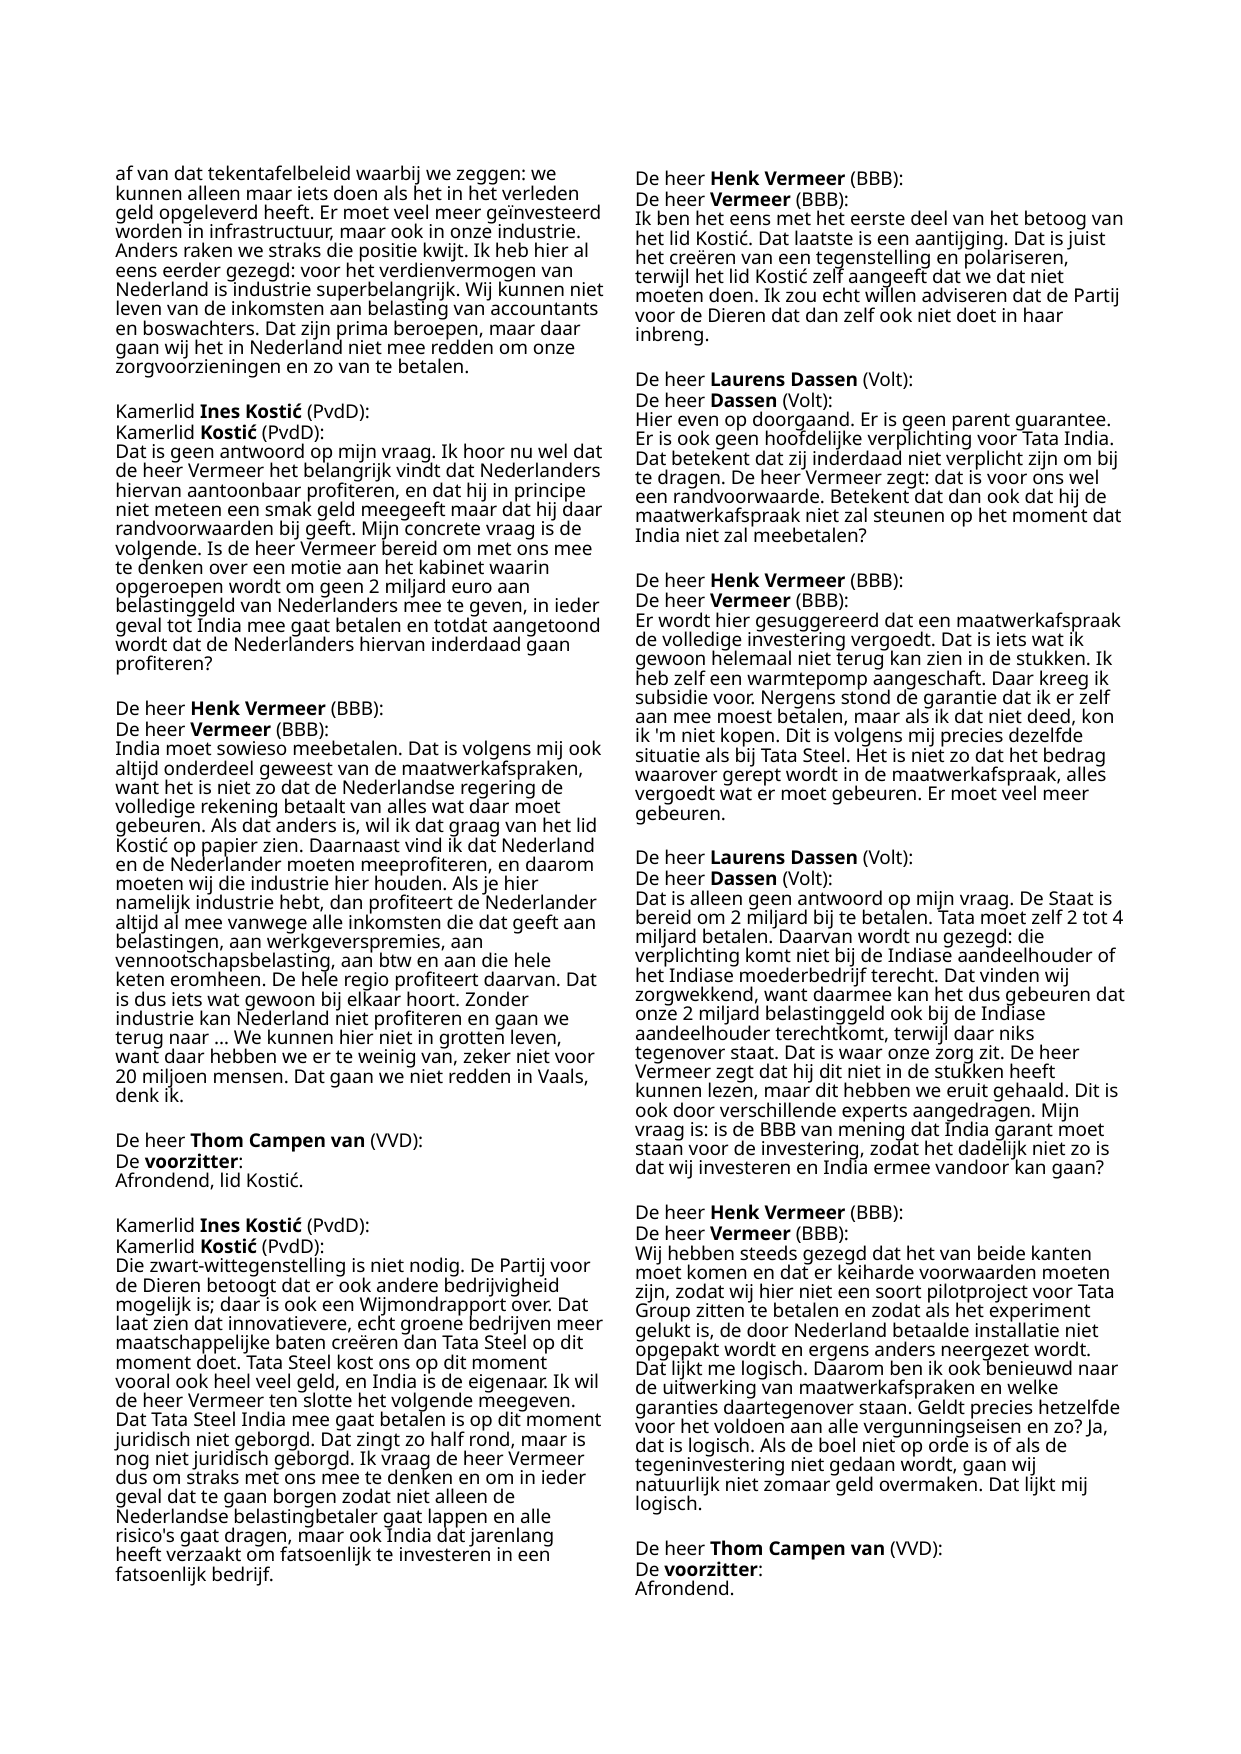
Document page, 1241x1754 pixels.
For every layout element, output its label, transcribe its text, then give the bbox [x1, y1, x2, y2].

text Kamerlid Kostić (PvdD): [115, 424, 605, 443]
text Afrondend, lid Kostić. [115, 1172, 605, 1191]
text De heer Dassen (Volt): [635, 392, 1125, 411]
text De heer Vermeer (BBB): [635, 592, 1125, 612]
text Kamerlid Ines Kostić (PvdD): [115, 398, 605, 424]
text Kamerlid Kostić (PvdD): [115, 1238, 605, 1257]
text De heer Dassen (Volt): [635, 870, 1125, 889]
text De voorzitter: [635, 1561, 1125, 1580]
text India moet sowieso meebetalen. Dat is volgens mij ook altijd onderdeel geweest van de maatwerkafspraken, want het is niet zo dat de Nederlandse regering de volledige rekening betaalt van alles wat daar moet gebeuren. Als dat anders is, wil ik dat graag van het lid Kostić op papier zien. Daarnaast vind ik dat Nederland en de Nederlander moeten meeprofiteren, en daarom moeten wij die industrie hier houden. Als je hier namelijk industrie hebt, dan profiteert de Nederlander altijd al mee vanwege alle inkomsten die dat geeft aan belastingen, aan werkgeverspremies, aan vennootschapsbelasting, aan btw en aan die hele keten eromheen. De hele regio profiteert daarvan. Dat is dus iets wat gewoon bij elkaar hoort. Zonder industrie kan Nederland niet profiteren en gaan we terug naar … We kunnen hier niet in grotten leven, want daar hebben we er te weinig van, zeker niet voor 20 miljoen mensen. Dat gaan we niet redden in Vaals, denk ik. [115, 740, 605, 1106]
text De voorzitter: [115, 1153, 605, 1172]
text De heer Vermeer (BBB): [635, 1225, 1125, 1244]
text De heer Thom Campen van (VVD): [635, 1535, 1125, 1561]
text De heer Vermeer (BBB): [635, 191, 1125, 210]
text De heer Vermeer (BBB): [115, 721, 605, 740]
text Er wordt hier gesuggereerd dat een maatwerkafspraak de volledige investering vergoedt. Dat is iets wat ik gewoon helemaal niet terug kan zien in de stukken. Ik heb zelf een warmtepomp aangeschaft. Daar kreeg ik subsidie voor. Nergens stond de garantie dat ik er zelf aan mee moest betalen, maar als ik dat niet deed, kon ik 'm niet kopen. Dit is volgens mij precies dezelfde situatie als bij Tata Steel. Het is niet zo dat het bedrag waarover gerept wordt in de maatwerkafspraak, alles vergoedt wat er moet gebeuren. Er moet veel meer gebeuren. [635, 612, 1125, 824]
text Die zwart-wittegenstelling is niet nodig. De Partij voor de Dieren betoogt dat er ook andere bedrijvigheid mogelijk is; daar is ook een Wijmondrapport over. Dat laat zien dat innovatievere, echt groene bedrijven meer maatschappelijke baten creëren dan Tata Steel op dit moment doet. Tata Steel kost ons op dit moment vooral ook heel veel geld, en India is de eigenaar. Ik wil de heer Vermeer ten slotte het volgende meegeven. Dat Tata Steel India mee gaat betalen is op dit moment juridisch niet geborgd. Dat zingt zo half rond, maar is nog niet juridisch geborgd. Ik vraag de heer Vermeer dus om straks met ons mee te denken en om in ieder geval dat te gaan borgen zodat niet alleen de Nederlandse belastingbetaler gaat lappen en alle risico's gaat dragen, maar ook India dat jarenlang heeft verzaakt om fatsoenlijk te investeren in een fatsoenlijk bedrijf. [115, 1257, 605, 1585]
text De heer Laurens Dassen (Volt): [635, 366, 1125, 392]
text De heer Laurens Dassen (Volt): [635, 844, 1125, 870]
text Hier even op doorgaand. Er is geen parent guarantee. Er is ook geen hoofdelijke verplichting voor Tata India. Dat betekent dat zij inderdaad niet verplicht zijn om bij te dragen. De heer Vermeer zegt: dat is voor ons wel een randvoorwaarde. Betekent dat dan ook dat hij de maatwerkafspraak niet zal steunen op het moment dat India niet zal meebetalen? [635, 411, 1125, 546]
text Wij hebben steeds gezegd dat het van beide kanten moet komen en dat er keiharde voorwaarden moeten zijn, zodat wij hier niet een soort pilotproject voor Tata Group zitten te betalen en zodat als het experiment gelukt is, de door Nederland betaalde installatie niet opgepakt wordt en ergens anders neergezet wordt. Dat lijkt me logisch. Daarom ben ik ook benieuwd naar de uitwerking van maatwerkafspraken en welke garanties daartegenover staan. Geldt precies hetzelfde voor het voldoen aan alle vergunningseisen en zo? Ja, dat is logisch. Als de boel niet op orde is of als de tegeninvestering niet gedaan wordt, gaan wij natuurlijk niet zomaar geld overmaken. Dat lijkt mij logisch. [635, 1244, 1125, 1514]
text De heer Henk Vermeer (BBB): [635, 165, 1125, 191]
text Dat is alleen geen antwoord op mijn vraag. De Staat is bereid om 2 miljard bij te betalen. Tata moet zelf 2 tot 4 miljard betalen. Daarvan wordt nu gezegd: die verplichting komt niet bij de Indiase aandeelhouder of het Indiase moederbedrijf terecht. Dat vinden wij zorgwekkend, want daarmee kan het dus gebeuren dat onze 2 miljard belastinggeld ook bij de Indiase aandeelhouder terechtkomt, terwijl daar niks tegenover staat. Dat is waar onze zorg zit. De heer Vermeer zegt dat hij dit niet in de stukken heeft kunnen lezen, maar dit hebben we eruit gehaald. Dit is ook door verschillende experts aangedragen. Mijn vraag is: is de BBB van mening dat India garant moet staan voor de investering, zodat het dadelijk niet zo is dat wij investeren en India ermee vandoor kan gaan? [635, 889, 1125, 1179]
text Afrondend. [635, 1580, 1125, 1599]
text Dat is geen antwoord op mijn vraag. Ik hoor nu wel dat de heer Vermeer het belangrijk vindt dat Nederlanders hiervan aantoonbaar profiteren, en dat hij in principe niet meteen een smak geld meegeeft maar dat hij daar randvoorwaarden bij geeft. Mijn concrete vraag is de volgende. Is de heer Vermeer bereid om met ons mee te denken over een motie aan het kabinet waarin opgeroepen wordt om geen 2 miljard euro aan belastinggeld van Nederlanders mee te geven, in ieder geval tot India mee gaat betalen en totdat aangetoond wordt dat de Nederlanders hiervan inderdaad gaan profiteren? [115, 443, 605, 674]
text af van dat tekentafelbeleid waarbij we zeggen: we kunnen alleen maar iets doen als het in het verleden geld opgeleverd heeft. Er moet veel meer geïnvesteerd worden in infrastructuur, maar ook in onze industrie. Anders raken we straks die positie kwijt. Ik heb hier al eens eerder gezegd: voor het verdienvermogen van Nederland is industrie superbelangrijk. Wij kunnen niet leven van de inkomsten aan belasting van accountants en boswachters. Dat zijn prima beroepen, maar daar gaan wij het in Nederland niet mee redden om onze zorgvoorzieningen en zo van te betalen. [115, 165, 605, 377]
text De heer Henk Vermeer (BBB): [635, 567, 1125, 592]
text De heer Henk Vermeer (BBB): [115, 695, 605, 721]
text De heer Henk Vermeer (BBB): [635, 1199, 1125, 1225]
text Ik ben het eens met het eerste deel van het betoog van het lid Kostić. Dat laatste is een aantijging. Dat is juist het creëren van een tegenstelling en polariseren, terwijl het lid Kostić zelf aangeeft dat we dat niet moeten doen. Ik zou echt willen adviseren dat de Partij voor de Dieren dat dan zelf ook niet doet in haar inbreng. [635, 210, 1125, 345]
text Kamerlid Ines Kostić (PvdD): [115, 1212, 605, 1238]
text De heer Thom Campen van (VVD): [115, 1127, 605, 1153]
